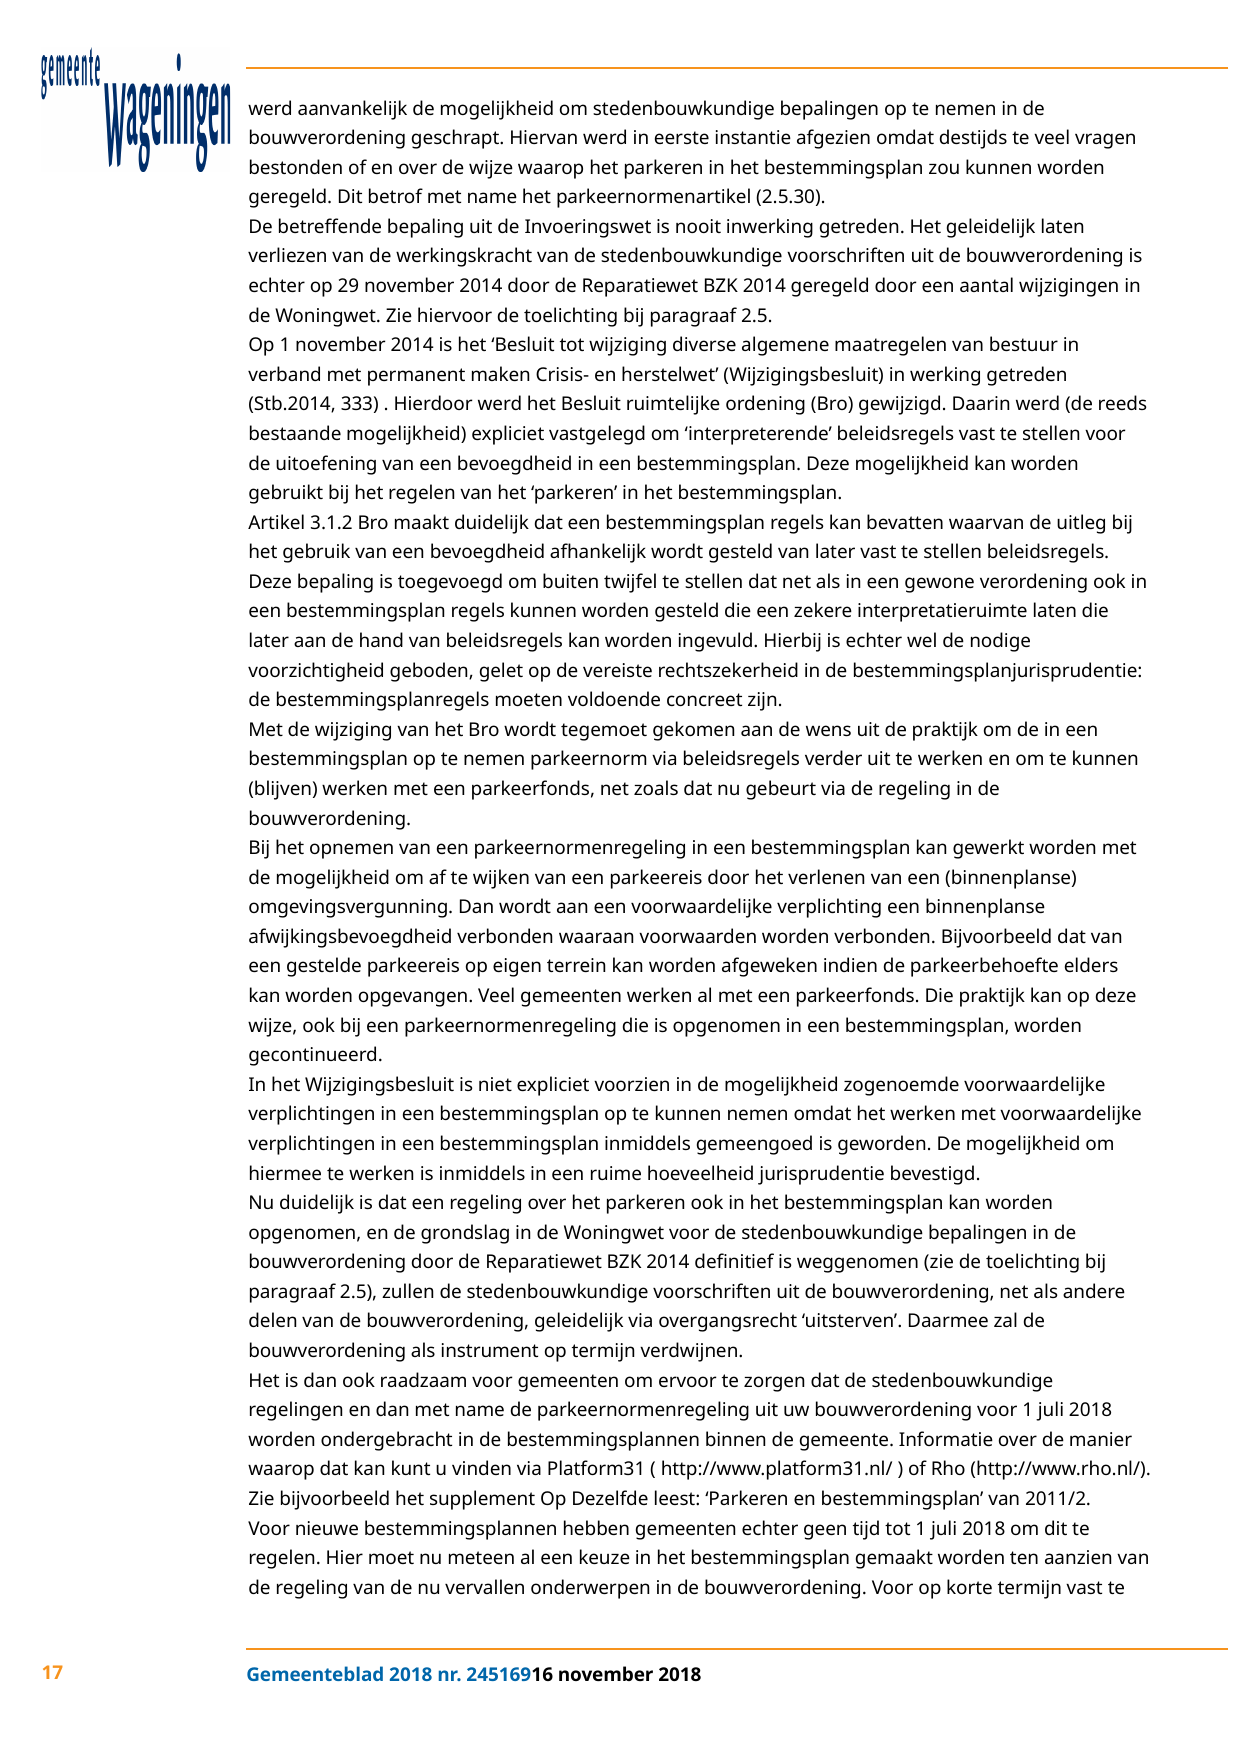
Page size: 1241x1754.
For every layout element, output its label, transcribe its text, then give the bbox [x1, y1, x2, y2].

text werd aanvankelijk de mogelijkheid om stedenbouwkundige bepalingen op te nemen in de bouwverordening geschrapt. Hiervan werd in eerste instantie afgezien omdat destijds te veel vragen bestonden of en over de wijze waarop het parkeren in het bestemmingsplan zou kunnen worden geregeld. Dit betrof met name het parkeernormenartikel (2.5.30). [248, 95, 1152, 209]
text In het Wijzigingsbesluit is niet expliciet voorzien in de mogelijkheid zogenoemde voorwaardelijke verplichtingen in een bestemmingsplan op te kunnen nemen omdat het werken met voorwaardelijke verplichtingen in een bestemmingsplan inmiddels gemeengoed is geworden. De mogelijkheid om hiermee te werken is inmiddels in een ruime hoeveelheid jurisprudentie bevestigd. [248, 1071, 1152, 1186]
text Op 1 november 2014 is het ‘Besluit tot wijziging diverse algemene maatregelen van bestuur in verband met permanent maken Crisis- en herstelwet’ (Wijzigingsbesluit) in werking getreden (Stb.2014, 333) . Hierdoor werd het Besluit ruimtelijke ordening (Bro) gewijzigd. Daarin werd (de reeds bestaande mogelijkheid) expliciet vastgelegd om ‘interpreterende’ beleidsregels vast te stellen voor de uitoefening van een bevoegdheid in een bestemmingsplan. Deze mogelijkheid kan worden gebruikt bij het regelen van het ‘parkeren’ in het bestemmingsplan. [248, 331, 1152, 505]
text Voor nieuwe bestemmingsplannen hebben gemeenten echter geen tijd tot 1 juli 2018 om dit te regelen. Hier moet nu meteen al een keuze in het bestemmingsplan gemaakt worden ten aanzien van de regeling van de nu vervallen onderwerpen in de bouwverordening. Voor op korte termijn vast te [248, 1515, 1152, 1600]
text De betreffende bepaling uit de Invoeringswet is nooit inwerking getreden. Het geleidelijk laten verliezen van de werkingskracht van de stedenbouwkundige voorschriften uit de bouwverordening is echter op 29 november 2014 door de Reparatiewet BZK 2014 geregeld door een aantal wijzigingen in de Woningwet. Zie hiervoor de toelichting bij paragraaf 2.5. [248, 213, 1152, 328]
text Artikel 3.1.2 Bro maakt duidelijk dat een bestemmingsplan regels kan bevatten waarvan de uitleg bij het gebruik van een bevoegdheid afhankelijk wordt gesteld van later vast te stellen beleidsregels. Deze bepaling is toegevoegd om buiten twijfel te stellen dat net als in een gewone verordening ook in een bestemmingsplan regels kunnen worden gesteld die een zekere interpretatieruimte laten die later aan de hand van beleidsregels kan worden ingevuld. Hierbij is echter wel de nodige voorzichtigheid geboden, gelet op de vereiste rechtszekerheid in de bestemmingsplanjurisprudentie: de bestemmingsplanregels moeten voldoende concreet zijn. [248, 509, 1152, 712]
text Bij het opnemen van een parkeernormenregeling in een bestemmingsplan kan gewerkt worden met de mogelijkheid om af te wijken van een parkeereis door het verlenen van een (binnenplanse) omgevingsvergunning. Dan wordt aan een voorwaardelijke verplichting een binnenplanse afwijkingsbevoegdheid verbonden waaraan voorwaarden worden verbonden. Bijvoorbeeld dat van een gestelde parkeereis op eigen terrein kan worden afgeweken indien de parkeerbehoefte elders kan worden opgevangen. Veel gemeenten werken al met een parkeerfonds. Die praktijk kan op deze wijze, ook bij een parkeernormenregeling die is opgenomen in een bestemmingsplan, worden gecontinueerd. [248, 834, 1152, 1067]
text Het is dan ook raadzaam voor gemeenten om ervoor te zorgen dat de stedenbouwkundige regelingen en dan met name de parkeernormenregeling uit uw bouwverordening voor 1 juli 2018 worden ondergebracht in de bestemmingsplannen binnen de gemeente. Informatie over de manier waarop dat kan kunt u vinden via Platform31 ( http://www.platform31.nl/ ) of Rho (http://www.rho.nl/). Zie bijvoorbeeld het supplement Op Dezelfde leest: ‘Parkeren en bestemmingsplan’ van 2011/2. [248, 1367, 1152, 1511]
picture [41, 47, 231, 172]
text Met de wijziging van het Bro wordt tegemoet gekomen aan de wens uit de praktijk om de in een bestemmingsplan op te nemen parkeernorm via beleidsregels verder uit te werken en om te kunnen (blijven) werken met een parkeerfonds, net zoals dat nu gebeurt via de regeling in de bouwverordening. [248, 716, 1152, 831]
text Nu duidelijk is dat een regeling over het parkeren ook in het bestemmingsplan kan worden opgenomen, en de grondslag in de Woningwet voor de stedenbouwkundige bepalingen in de bouwverordening door de Reparatiewet BZK 2014 definitief is weggenomen (zie de toelichting bij paragraaf 2.5), zullen de stedenbouwkundige voorschriften uit de bouwverordening, net als andere delen van de bouwverordening, geleidelijk via overgangsrecht ‘uitsterven’. Daarmee zal de bouwverordening als instrument op termijn verdwijnen. [248, 1189, 1152, 1363]
